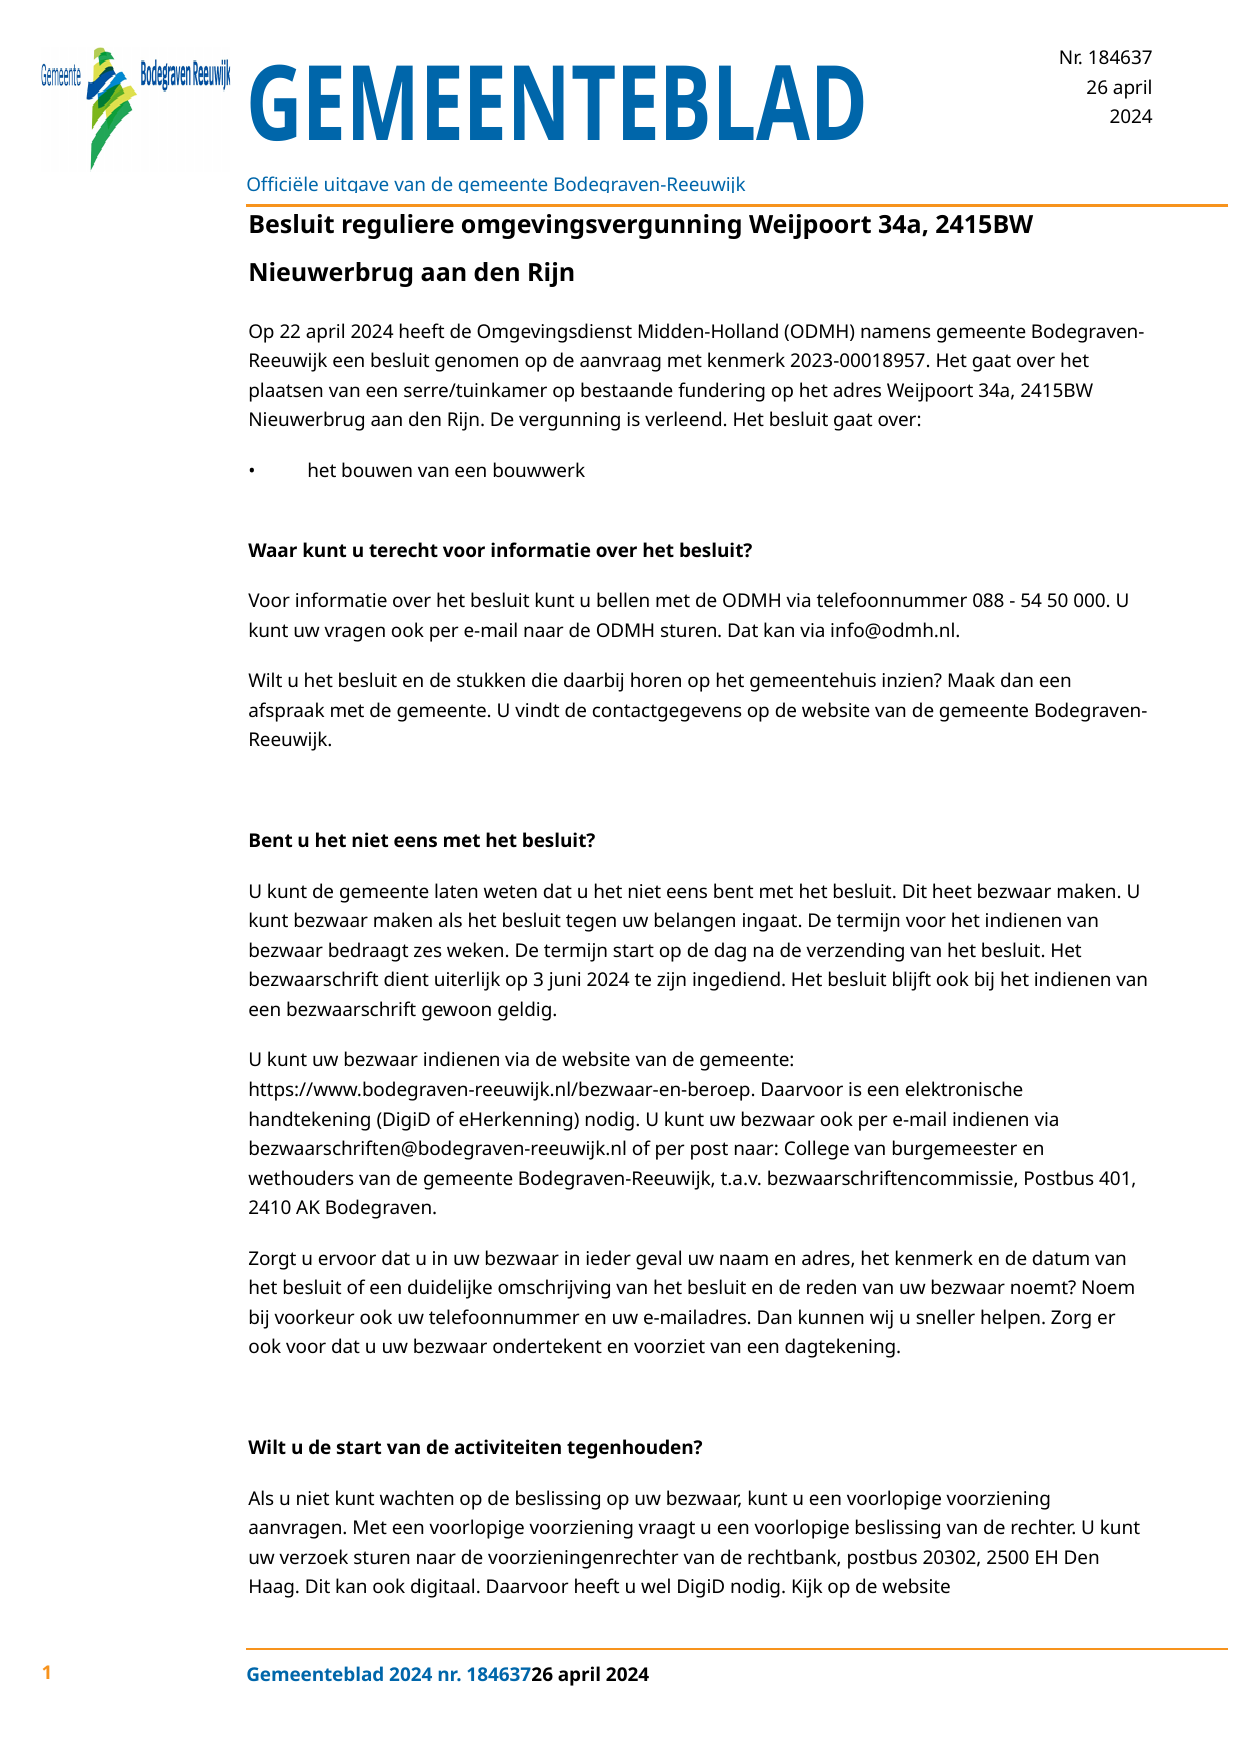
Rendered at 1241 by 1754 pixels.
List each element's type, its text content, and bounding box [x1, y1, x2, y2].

text Als u niet kunt wachten op de beslissing op uw bezwaar, kunt u een voorlopige voorziening aanvragen. Met een voorlopige voorziening vraagt u een voorlopige beslissing van de rechter. U kunt uw verzoek sturen naar de voorzieningenrechter van de rechtbank, postbus 20302, 2500 EH Den Haag. Dit kan ook digitaal. Daarvoor heeft u wel DigiD nodig. Kijk op de website [248, 1485, 1152, 1599]
text Waar kunt u terecht voor informatie over het besluit? [248, 537, 1152, 563]
text U kunt de gemeente laten weten dat u het niet eens bent met het besluit. Dit heet bezwaar maken. U kunt bezwaar maken als het besluit tegen uw belangen ingaat. De termijn voor het indienen van bezwaar bedraagt zes weken. De termijn start op de dag na de verzending van het besluit. Het bezwaarschrift dient uiterlijk op 3 juni 2024 te zijn ingediend. Het besluit blijft ook bij het indienen van een bezwaarschrift gewoon geldig. [248, 878, 1152, 1022]
text Voor informatie over het besluit kunt u bellen met de ODMH via telefoonnummer 088 - 54 50 000. U kunt uw vragen ook per e-mail naar de ODMH sturen. Dat kan via info@odmh.nl. [248, 587, 1152, 643]
list het bouwen van een bouwwerk [248, 457, 1152, 483]
picture [41, 47, 231, 172]
text Bent u het niet eens met het besluit? [248, 827, 1152, 853]
text Besluit reguliere omgevingsvergunning Weijpoort 34a, 2415BW Nieuwerbrug aan den Rijn [248, 207, 1152, 288]
text Wilt u het besluit en de stukken die daarbij horen op het gemeentehuis inzien? Maak dan een afspraak met de gemeente. U vindt de contactgegevens op de website van de gemeente Bodegraven-Reeuwijk. [248, 667, 1152, 752]
text U kunt uw bezwaar indienen via de website van de gemeente: https://www.bodegraven-reeuwijk.nl/bezwaar-en-beroep. Daarvoor is een elektronische handtekening (DigiD of eHerkenning) nodig. U kunt uw bezwaar ook per e-mail indienen via bezwaarschriften@bodegraven-reeuwijk.nl of per post naar: College van burgemeester en wethouders van de gemeente Bodegraven-Reeuwijk, t.a.v. bezwaarschriftencommissie, Postbus 401, 2410 AK Bodegraven. [248, 1047, 1152, 1220]
text Op 22 april 2024 heeft de Omgevingsdienst Midden-Holland (ODMH) namens gemeente Bodegraven-Reeuwijk een besluit genomen op de aanvraag met kenmerk 2023-00018957. Het gaat over het plaatsen van een serre/tuinkamer op bestaande fundering op het adres Weijpoort 34a, 2415BW Nieuwerbrug aan den Rijn. De vergunning is verleend. Het besluit gaat over: [248, 318, 1152, 432]
text Wilt u de start van de activiteiten tegenhouden? [248, 1434, 1152, 1460]
text Zorgt u ervoor dat u in uw bezwaar in ieder geval uw naam en adres, het kenmerk en de datum van het besluit of een duidelijke omschrijving van het besluit en de reden van uw bezwaar noemt? Noem bij voorkeur ook uw telefoonnummer en uw e-mailadres. Dan kunnen wij u sneller helpen. Zorg er ook voor dat u uw bezwaar ondertekent en voorziet van een dagtekening. [248, 1245, 1152, 1359]
